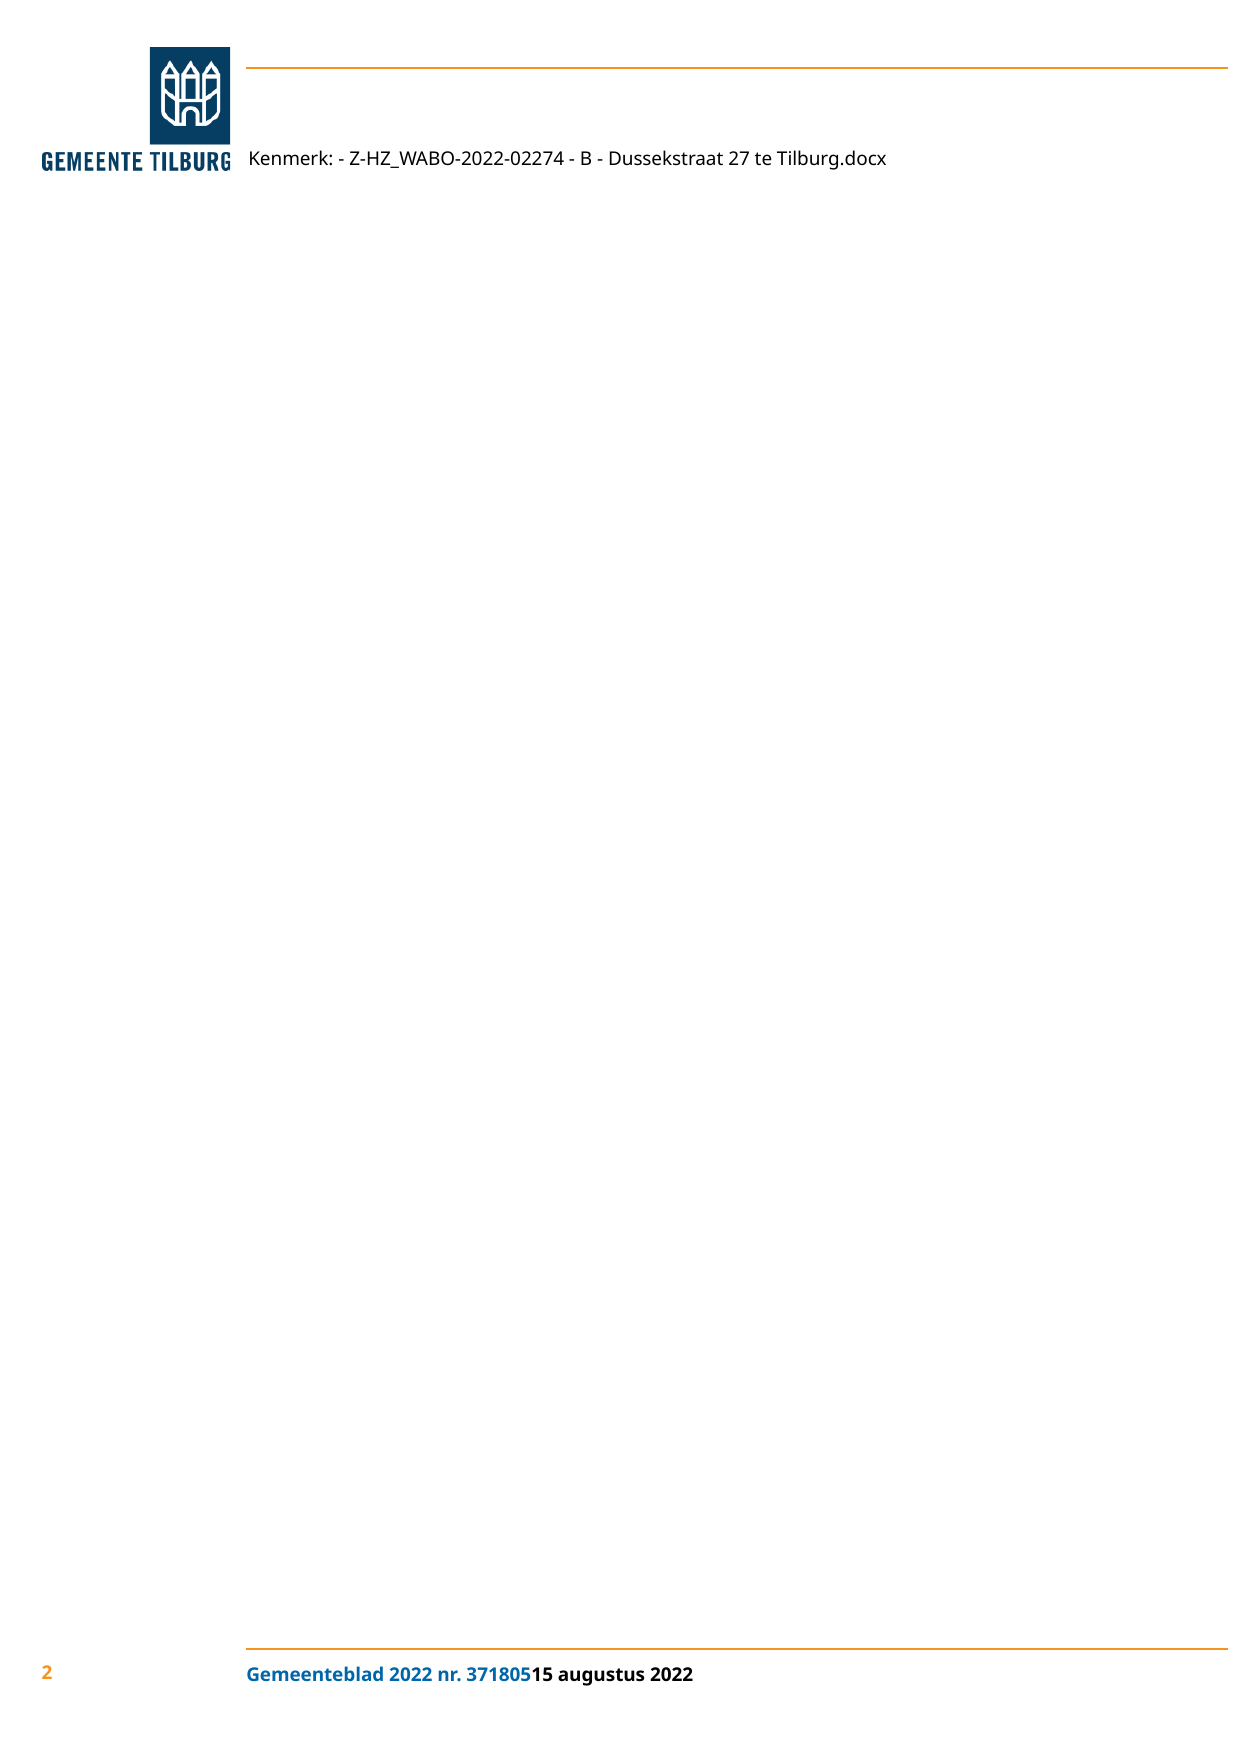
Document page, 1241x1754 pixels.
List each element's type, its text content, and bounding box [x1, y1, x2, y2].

picture [41, 47, 231, 172]
text Kenmerk: - Z-HZ_WABO-2022-02274 - B - Dussekstraat 27 te Tilburg.docx [248, 145, 1152, 171]
